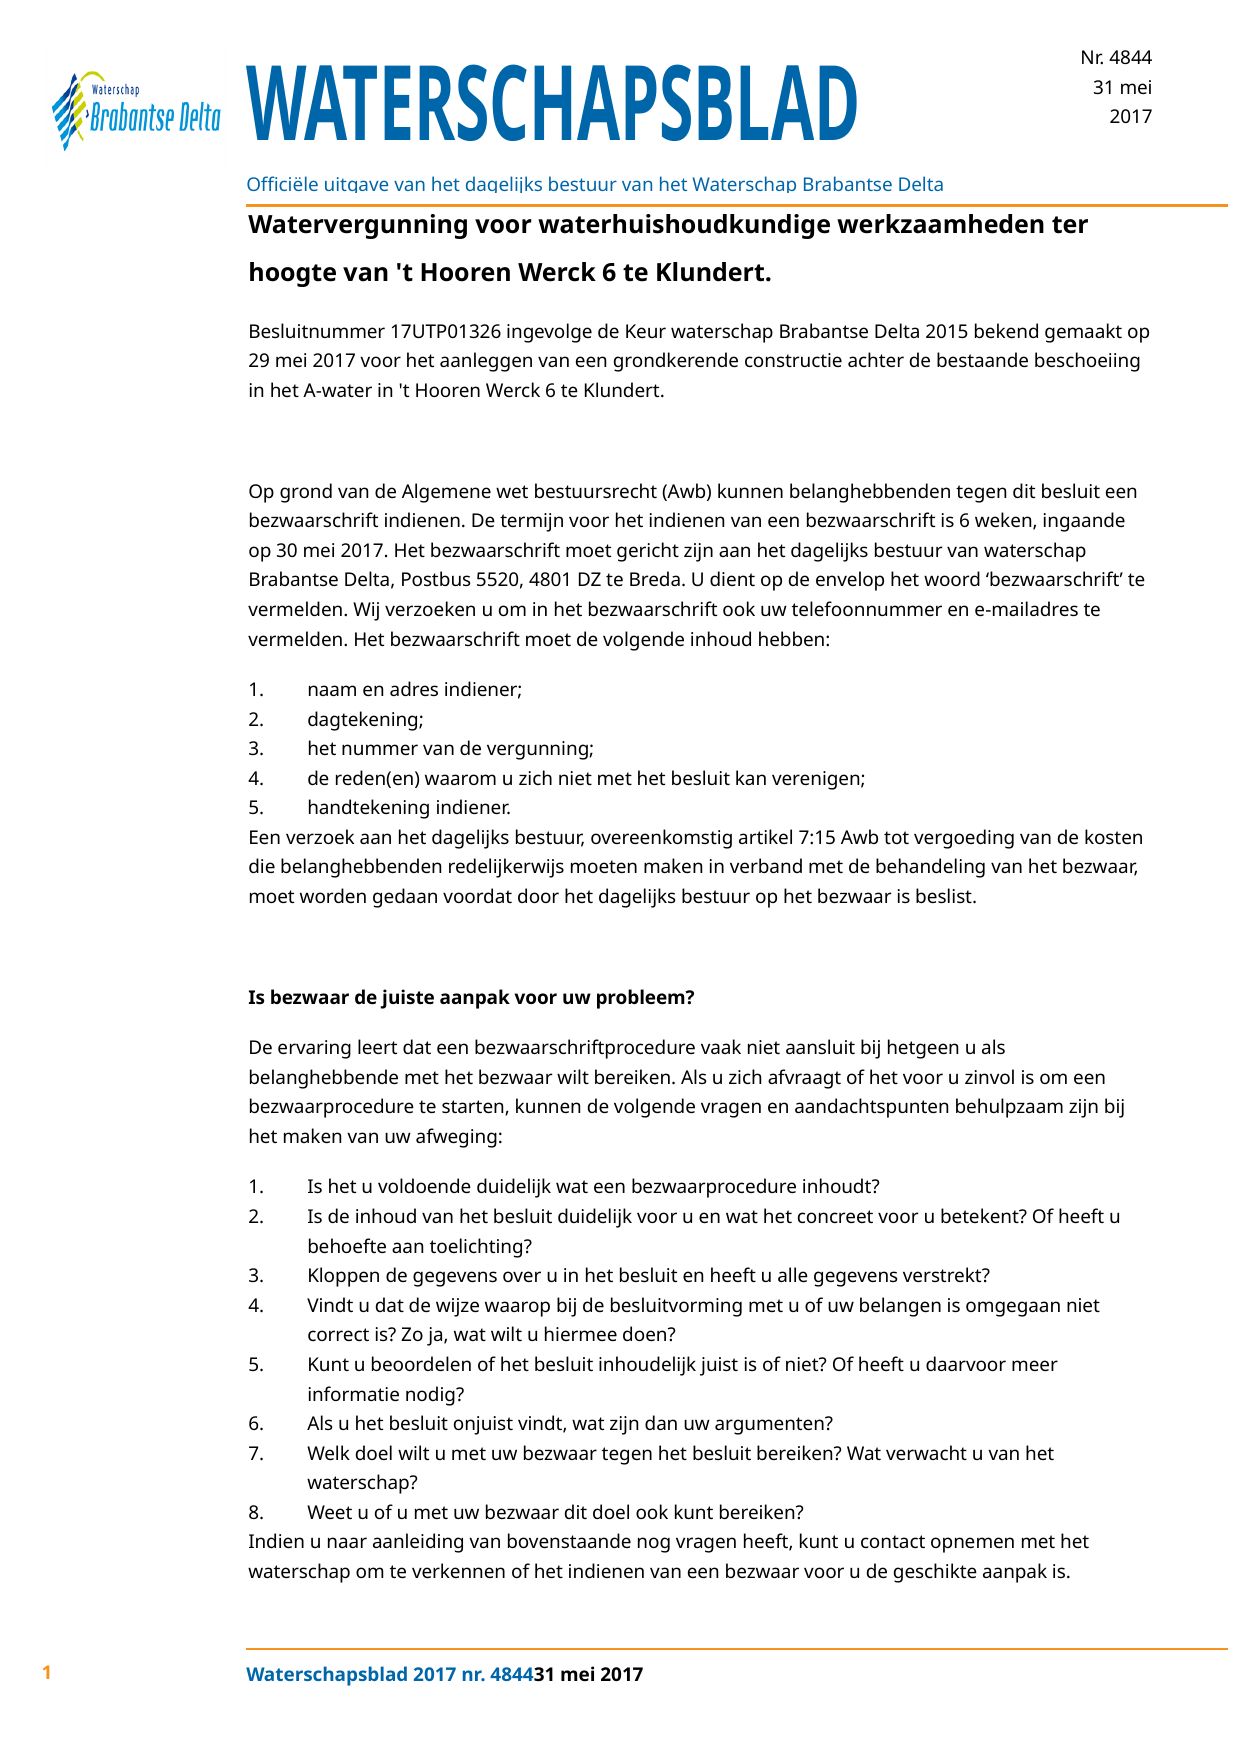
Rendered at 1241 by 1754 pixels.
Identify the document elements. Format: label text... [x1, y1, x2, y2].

list Kloppen de gegevens over u in het besluit en heeft u alle gegevens verstrekt? [248, 1262, 1152, 1288]
text De ervaring leert dat een bezwaarschriftprocedure vaak niet aansluit bij hetgeen u als belanghebbende met het bezwaar wilt bereiken. Als u zich afvraagt of het voor u zinvol is om een bezwaarprocedure te starten, kunnen de volgende vragen en aandachtspunten behulpzaam zijn bij het maken van uw afweging: [248, 1034, 1152, 1149]
list het nummer van de vergunning; [248, 735, 1152, 761]
list Als u het besluit onjuist vindt, wat zijn dan uw argumenten? [248, 1410, 1152, 1436]
text Besluitnummer 17UTP01326 ingevolge de Keur waterschap Brabantse Delta 2015 bekend gemaakt op 29 mei 2017 voor het aanleggen van een grondkerende constructie achter de bestaande beschoeiing in het A-water in 't Hooren Werck 6 te Klundert. [248, 318, 1152, 403]
list handtekening indiener. [248, 794, 1152, 820]
text Is bezwaar de juiste aanpak voor uw probleem? [248, 984, 1152, 1010]
text Op grond van de Algemene wet bestuursrecht (Awb) kunnen belanghebbenden tegen dit besluit een bezwaarschrift indienen. De termijn voor het indienen van een bezwaarschrift is 6 weken, ingaande op 30 mei 2017. Het bezwaarschrift moet gericht zijn aan het dagelijks bestuur van waterschap Brabantse Delta, Postbus 5520, 4801 DZ te Breda. U dient op de envelop het woord ‘bezwaarschrift’ te vermelden. Wij verzoeken u om in het bezwaarschrift ook uw telefoonnummer en e‑mailadres te vermelden. Het bezwaarschrift moet de volgende inhoud hebben: [248, 478, 1152, 652]
list Is de inhoud van het besluit duidelijk voor u en wat het concreet voor u betekent? Of heeft u behoefte aan toelichting? [248, 1203, 1152, 1259]
list de reden(en) waarom u zich niet met het besluit kan verenigen; [248, 765, 1152, 791]
list Weet u of u met uw bezwaar dit doel ook kunt bereiken? [248, 1499, 1152, 1525]
text Indien u naar aanleiding van bovenstaande nog vragen heeft, kunt u contact opnemen met het waterschap om te verkennen of het indienen van een bezwaar voor u de geschikte aanpak is. [248, 1529, 1152, 1584]
list dagtekening; [248, 706, 1152, 732]
list Welk doel wilt u met uw bezwaar tegen het besluit bereiken? Wat verwacht u van het waterschap? [248, 1440, 1152, 1495]
picture [41, 47, 231, 172]
text Een verzoek aan het dagelijks bestuur, overeenkomstig artikel 7:15 Awb tot vergoeding van de kosten die belanghebbenden redelijkerwijs moeten maken in verband met de behandeling van het bezwaar, moet worden gedaan voordat door het dagelijks bestuur op het bezwaar is beslist. [248, 824, 1152, 909]
list naam en adres indiener; [248, 676, 1152, 702]
list Vindt u dat de wijze waarop bij de besluitvorming met u of uw belangen is omgegaan niet correct is? Zo ja, wat wilt u hiermee doen? [248, 1292, 1152, 1347]
list Kunt u beoordelen of het besluit inhoudelijk juist is of niet? Of heeft u daarvoor meer informatie nodig? [248, 1351, 1152, 1407]
list Is het u voldoende duidelijk wat een bezwaarprocedure inhoudt? [248, 1174, 1152, 1199]
text Watervergunning voor waterhuishoudkundige werkzaamheden ter hoogte van 't Hooren Werck 6 te Klundert. [248, 207, 1152, 288]
